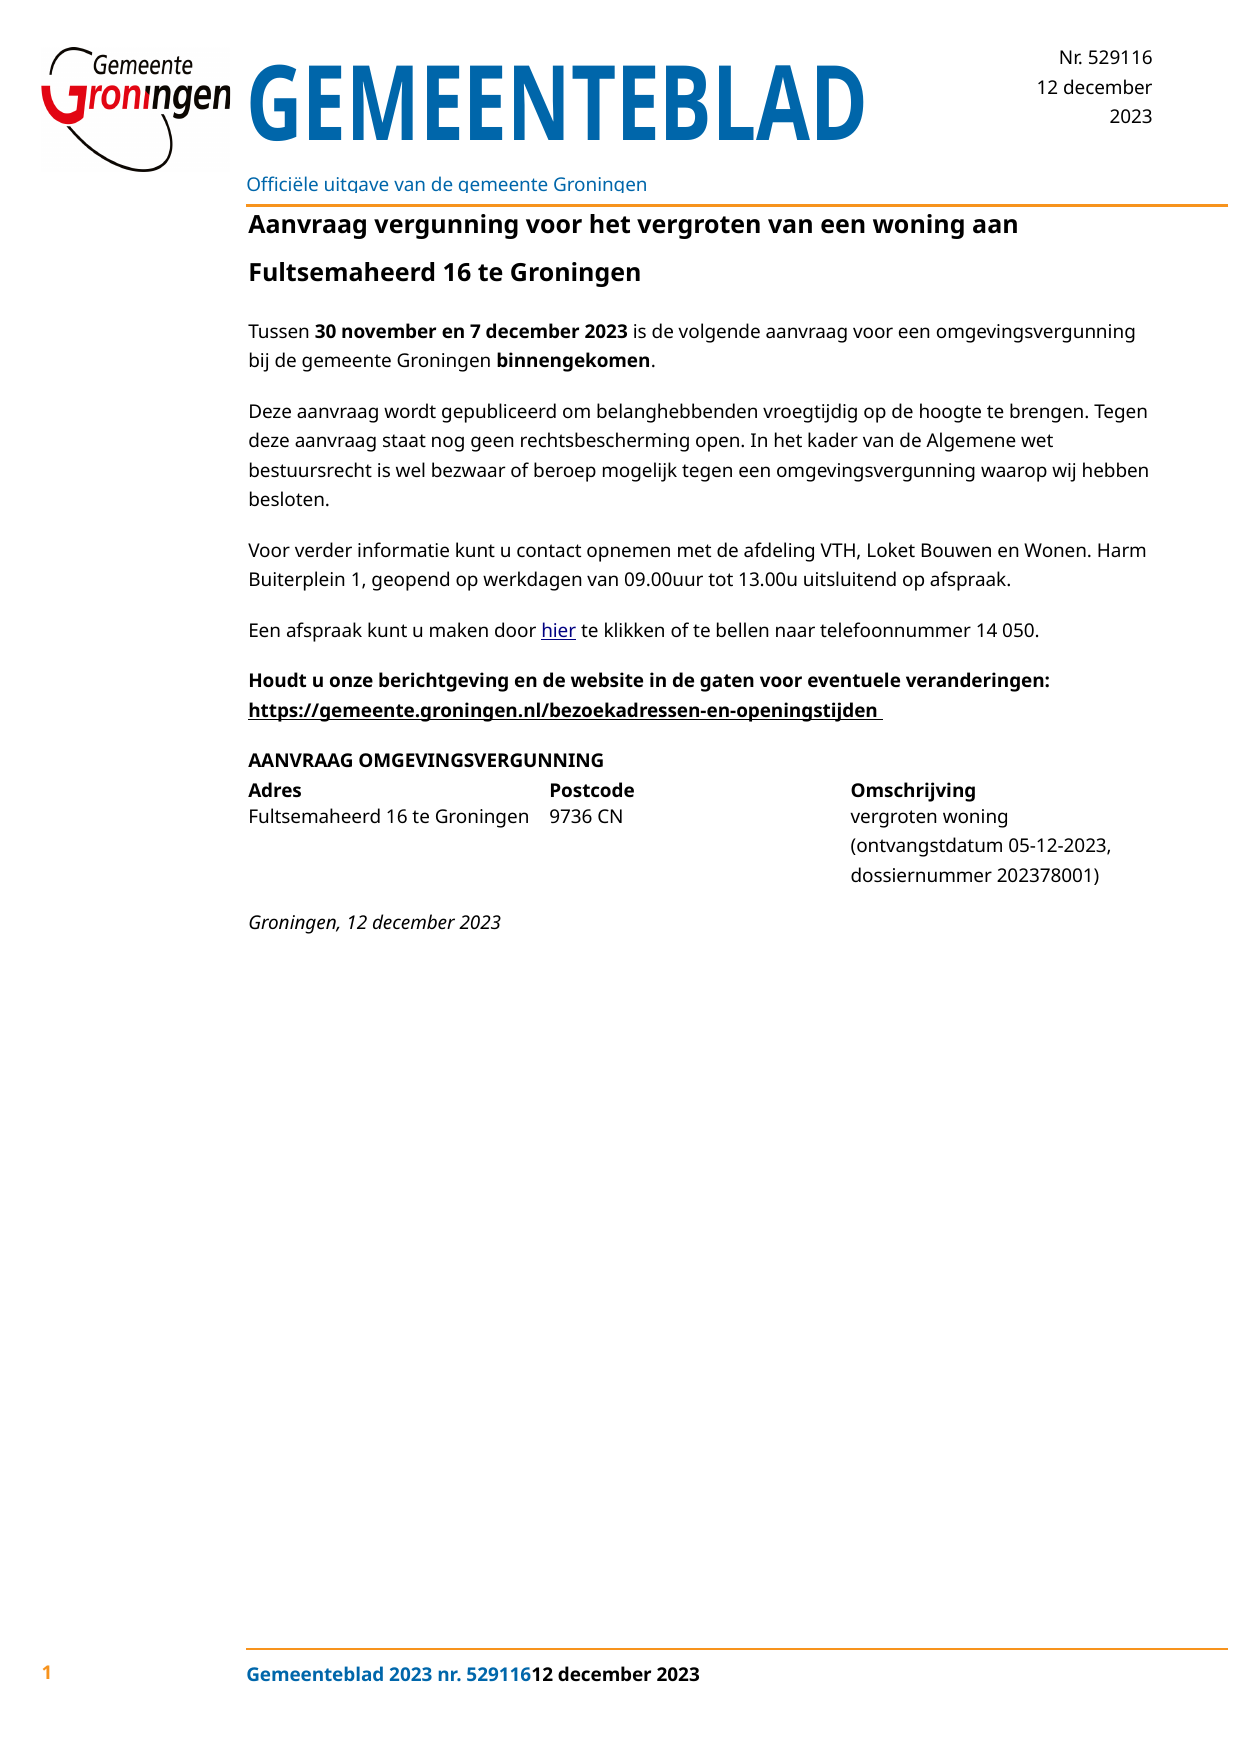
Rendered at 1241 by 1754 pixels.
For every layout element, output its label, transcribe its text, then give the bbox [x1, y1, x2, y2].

text Groningen, 12 december 2023 [248, 909, 1152, 935]
text Tussen 30 november en 7 december 2023 is de volgende aanvraag voor een omgevingsvergunning bij de gemeente Groningen binnengekomen. [248, 318, 1152, 373]
table_cell Fultsemaheerd 16 te Groningen [248, 803, 549, 888]
table_header Postcode [549, 777, 850, 803]
text Aanvraag vergunning voor het vergroten van een woning aan Fultsemaheerd 16 te Groningen [248, 207, 1152, 288]
text Deze aanvraag wordt gepubliceerd om belanghebbenden vroegtijdig op de hoogte te brengen. Tegen deze aanvraag staat nog geen rechtsbescherming open. In het kader van de Algemene wet bestuursrecht is wel bezwaar of beroep mogelijk tegen een omgevingsvergunning waarop wij hebben besloten. [248, 398, 1152, 512]
picture [41, 47, 231, 172]
table_cell 9736 CN [549, 803, 850, 888]
text Houdt u onze berichtgeving en de website in de gaten voor eventuele veranderingen: https://gemeente.groningen.nl/bezoekadressen-en-openingstijden [248, 667, 1152, 723]
text Voor verder informatie kunt u contact opnemen met de afdeling VTH, Loket Bouwen en Wonen. Harm Buiterplein 1, geopend op werkdagen van 09.00uur tot 13.00u uitsluitend op afspraak. [248, 537, 1152, 592]
text AANVRAAG OMGEVINGSVERGUNNING [248, 747, 1152, 773]
table_header Adres [248, 777, 549, 803]
table_cell vergroten woning (ontvangstdatum 05-12-2023, dossiernummer 202378001) [850, 803, 1152, 888]
text Een afspraak kunt u maken door hier te klikken of te bellen naar telefoonnummer 14 050. [248, 617, 1152, 643]
table_header Omschrijving [850, 777, 1152, 803]
